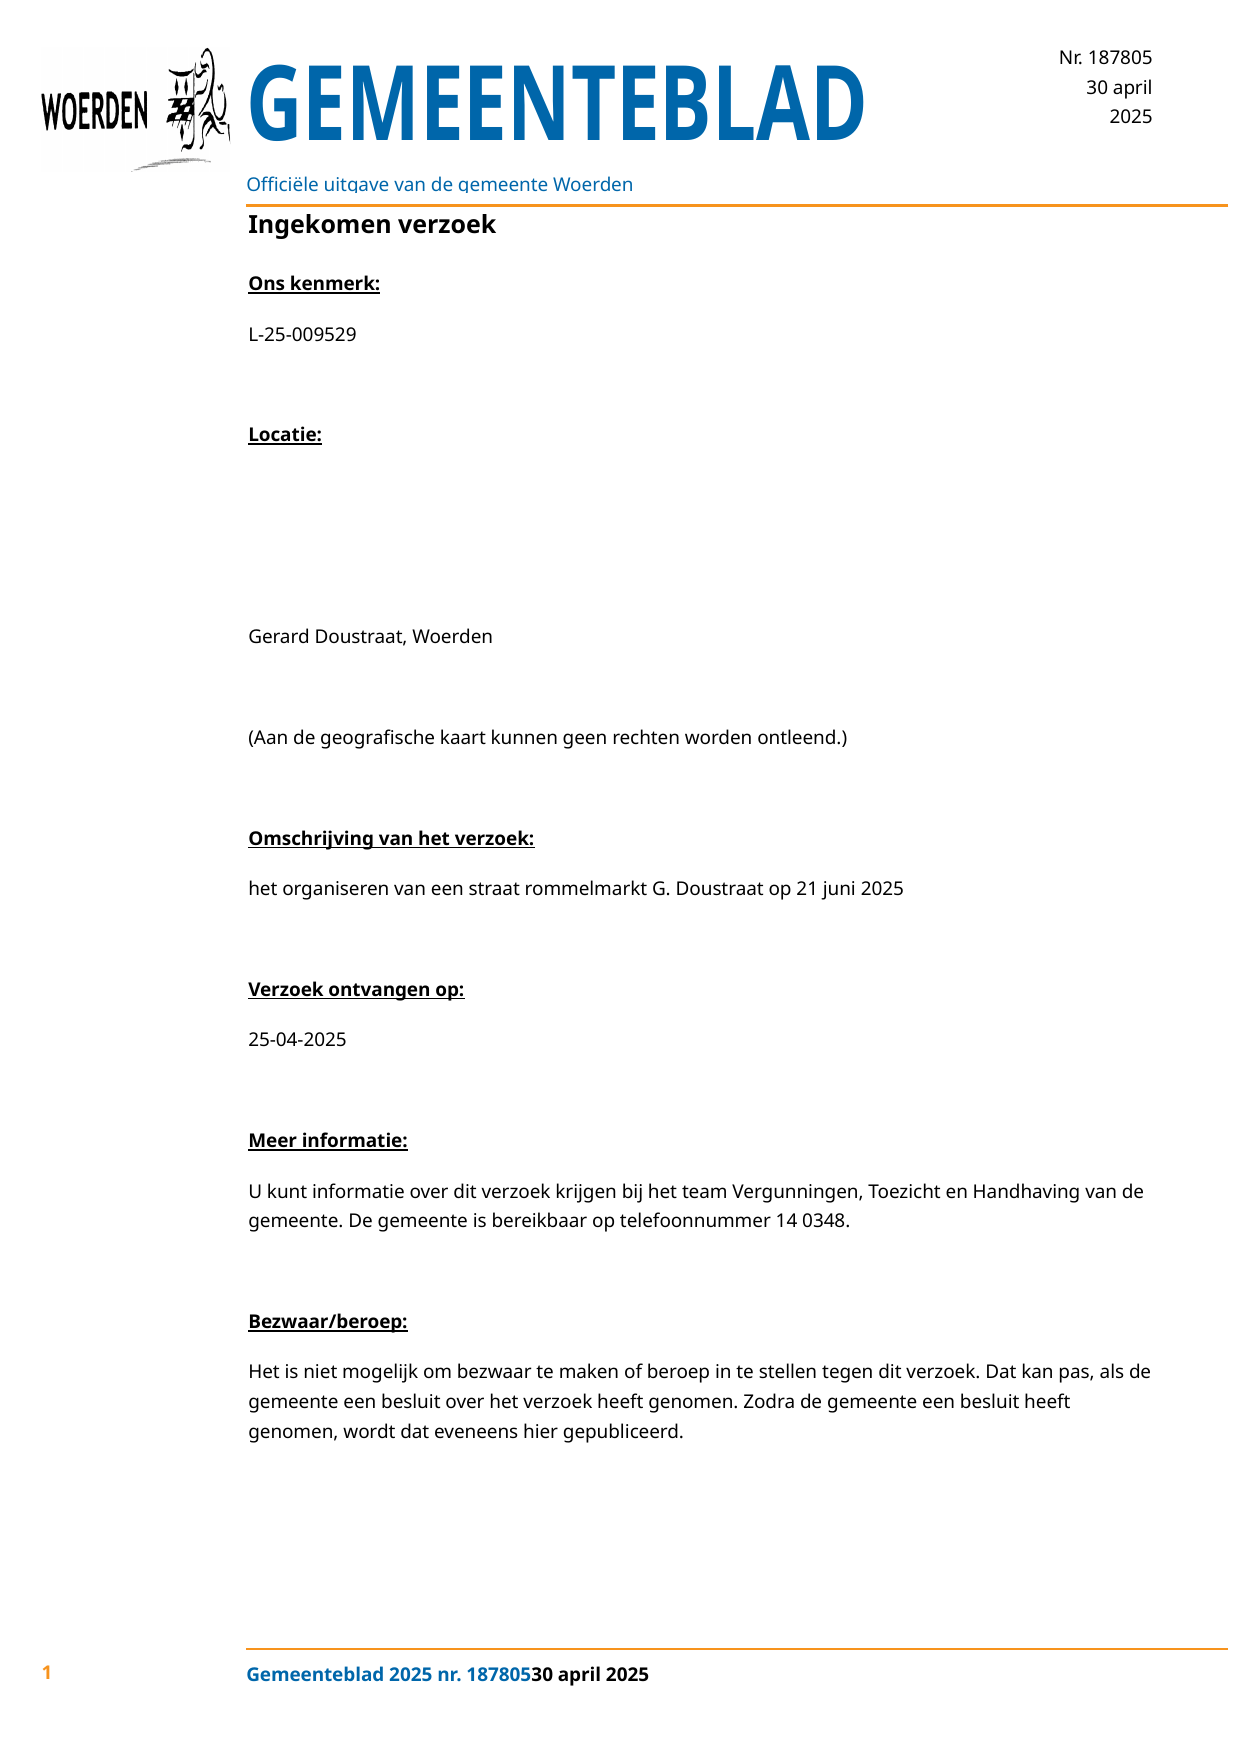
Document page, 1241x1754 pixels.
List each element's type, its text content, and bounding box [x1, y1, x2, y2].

text 25-04-2025 [248, 1027, 1152, 1052]
picture [41, 47, 231, 172]
text Ingekomen verzoek [248, 207, 1152, 241]
text Bezwaar/beroep: [248, 1308, 1152, 1334]
text Meer informatie: [248, 1127, 1152, 1153]
text Locatie: [248, 422, 1152, 447]
text Ons kenmerk: [248, 270, 1152, 296]
text het organiseren van een straat rommelmarkt G. Doustraat op 21 juni 2025 [248, 875, 1152, 901]
text Het is niet mogelijk om bezwaar te maken of beroep in te stellen tegen dit verzoek. Dat kan pas, als de gemeente een besluit over het verzoek heeft genomen. Zodra de gemeente een besluit heeft genomen, wordt dat eveneens hier gepubliceerd. [248, 1359, 1152, 1443]
text (Aan de geografische kaart kunnen geen rechten worden ontleend.) [248, 724, 1152, 750]
text U kunt informatie over dit verzoek krijgen bij het team Vergunningen, Toezicht en Handhaving van de gemeente. De gemeente is bereikbaar op telefoonnummer 14 0348. [248, 1178, 1152, 1233]
text Gerard Doustraat, Woerden [248, 623, 1152, 649]
text L-25-009529 [248, 321, 1152, 346]
text Omschrijving van het verzoek: [248, 825, 1152, 851]
text Verzoek ontvangen op: [248, 976, 1152, 1002]
